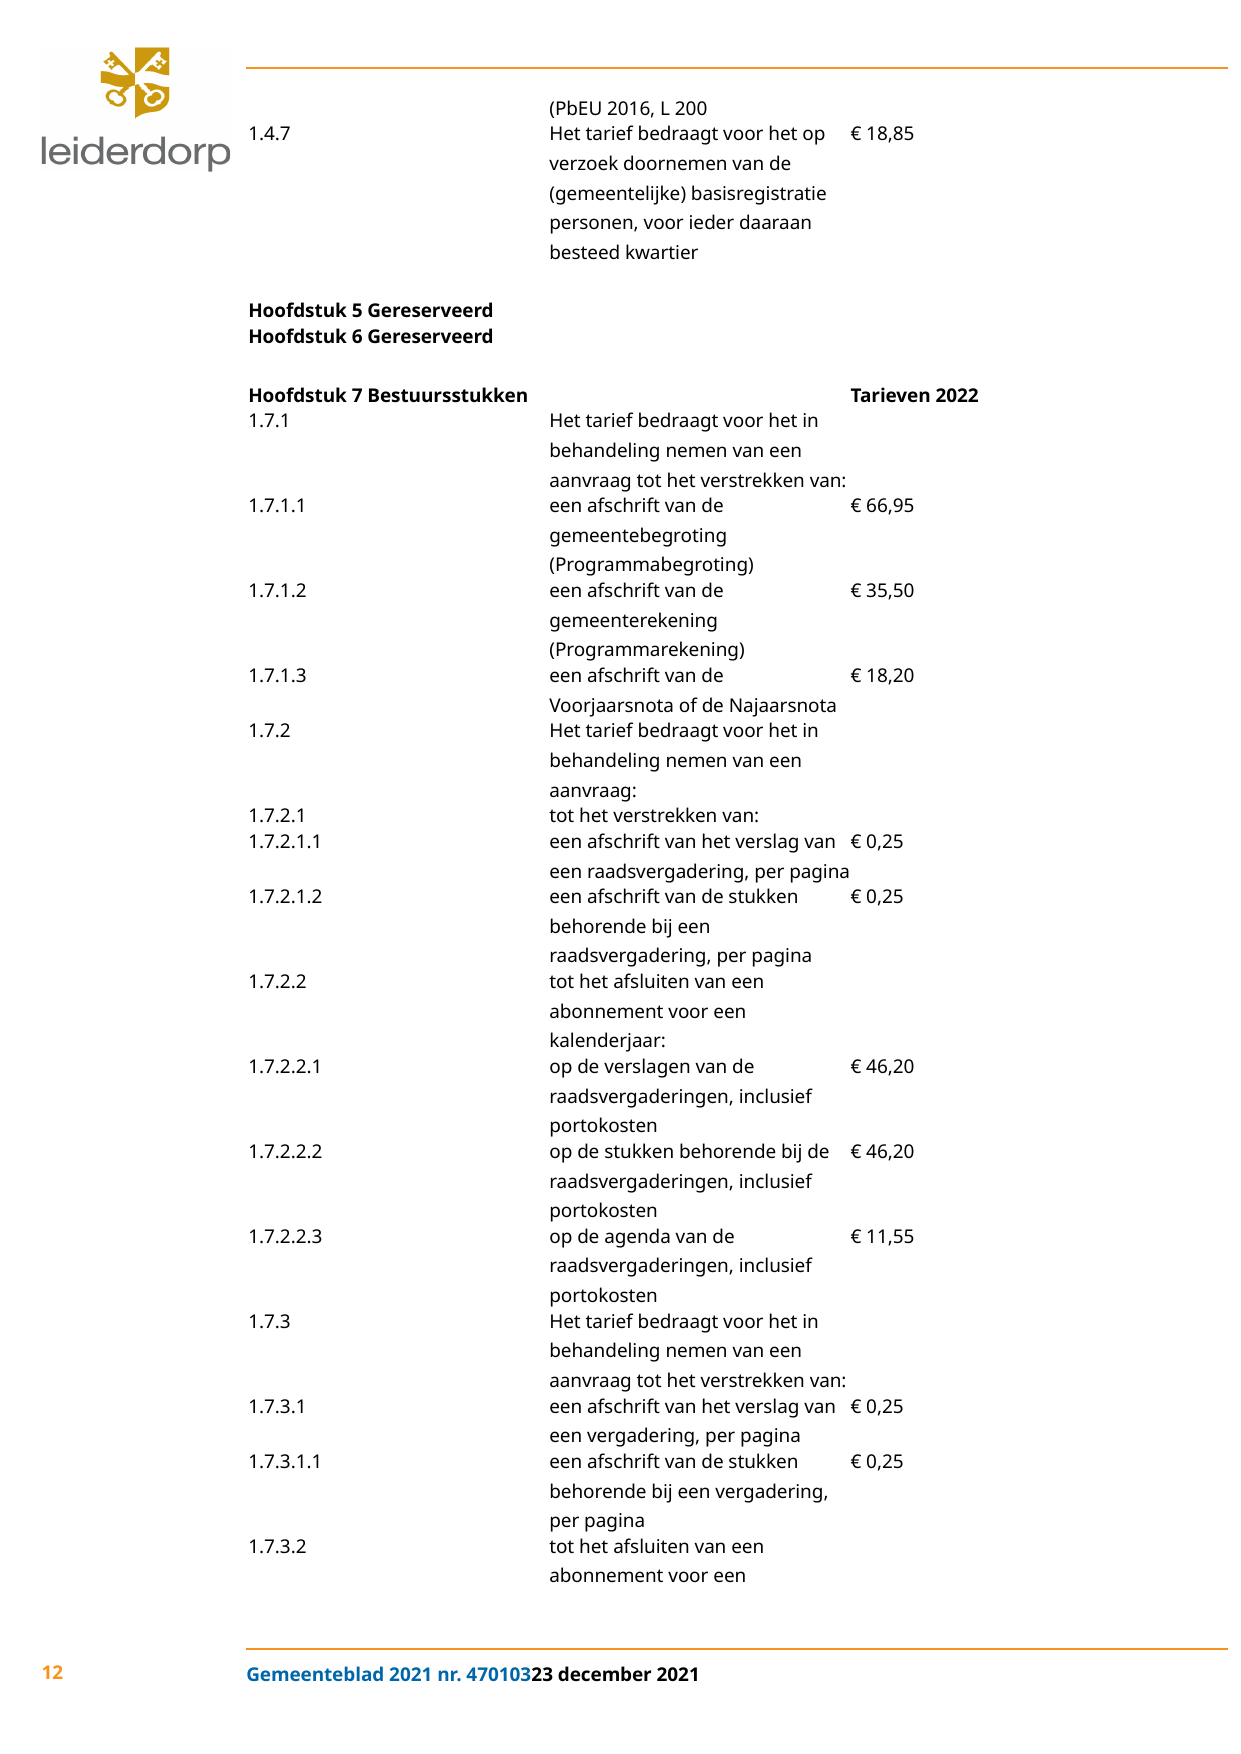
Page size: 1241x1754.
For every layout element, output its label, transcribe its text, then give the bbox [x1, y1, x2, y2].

table_header Hoofdstuk 7 Bestuursstukken [248, 382, 850, 408]
table_cell (PbEU 2016, L 200 [549, 95, 850, 121]
table_cell € 0,25 [850, 884, 1152, 968]
table_cell [850, 408, 1152, 492]
table_cell € 46,20 [850, 1053, 1152, 1138]
table_cell 1.7.3.1.1 [248, 1448, 549, 1533]
table_cell een afschrift van de Voorjaarsnota of de Najaarsnota [549, 662, 850, 718]
table_cell € 0,25 [850, 1393, 1152, 1448]
table_cell [850, 1308, 1152, 1393]
table_cell een afschrift van de stukken behorende bij een vergadering, per pagina [549, 1448, 850, 1533]
table_cell 1.7.2.1 [248, 803, 549, 828]
table_cell Het tarief bedraagt voor het in behandeling nemen van een aanvraag tot het verstrekken van: [549, 408, 850, 492]
table_cell tot het afsluiten van een abonnement voor een [549, 1533, 850, 1588]
table_cell 1.7.2.2.2 [248, 1138, 549, 1223]
table_cell 1.7.2.2.3 [248, 1223, 549, 1308]
table_cell op de verslagen van de raadsvergaderingen, inclusief portokosten [549, 1053, 850, 1138]
table_cell op de agenda van de raadsvergaderingen, inclusief portokosten [549, 1223, 850, 1308]
table_cell een afschrift van de gemeenterekening (Programmarekening) [549, 578, 850, 662]
table_cell een afschrift van de gemeentebegroting (Programmabegroting) [549, 493, 850, 577]
table_cell € 35,50 [850, 578, 1152, 662]
table_cell € 0,25 [850, 1448, 1152, 1533]
table_cell 1.7.1.1 [248, 493, 549, 577]
table_cell een afschrift van het verslag van een vergadering, per pagina [549, 1393, 850, 1448]
table_cell [248, 95, 549, 121]
table_cell 1.7.3 [248, 1308, 549, 1393]
table_cell [850, 803, 1152, 828]
table_cell 1.7.3.2 [248, 1533, 549, 1588]
table_cell tot het verstrekken van: [549, 803, 850, 828]
table_cell [700, 323, 1152, 349]
table_cell op de stukken behorende bij de raadsvergaderingen, inclusief portokosten [549, 1138, 850, 1223]
table_cell 1.7.1.2 [248, 578, 549, 662]
table_header Tarieven 2022 [850, 382, 1152, 408]
table_cell Het tarief bedraagt voor het in behandeling nemen van een aanvraag tot het verstrekken van: [549, 1308, 850, 1393]
table_cell een afschrift van de stukken behorende bij een raadsvergadering, per pagina [549, 884, 850, 968]
table_cell tot het afsluiten van een abonnement voor een kalenderjaar: [549, 969, 850, 1053]
table_cell 1.7.2.1.2 [248, 884, 549, 968]
table_cell € 0,25 [850, 828, 1152, 883]
table_cell 1.7.2.2.1 [248, 1053, 549, 1138]
table_cell 1.7.2 [248, 718, 549, 802]
table_cell een afschrift van het verslag van een raadsvergadering, per pagina [549, 828, 850, 883]
picture [41, 47, 231, 172]
table_header [700, 298, 1152, 323]
table_cell € 11,55 [850, 1223, 1152, 1308]
table_cell [850, 969, 1152, 1053]
table_cell [850, 718, 1152, 802]
table_cell 1.7.3.1 [248, 1393, 549, 1448]
table_cell Het tarief bedraagt voor het in behandeling nemen van een aanvraag: [549, 718, 850, 802]
table_cell 1.7.2.2 [248, 969, 549, 1053]
table_header Hoofdstuk 5 Gereserveerd [248, 298, 700, 323]
table_cell € 18,20 [850, 662, 1152, 718]
table_cell € 46,20 [850, 1138, 1152, 1223]
table_cell 1.7.1.3 [248, 662, 549, 718]
table_cell [850, 1533, 1152, 1588]
table_cell 1.4.7 [248, 121, 549, 264]
table_cell Het tarief bedraagt voor het op verzoek doornemen van de (gemeentelijke) basisregistratie personen, voor ieder daaraan besteed kwartier [549, 121, 850, 264]
table_cell 1.7.2.1.1 [248, 828, 549, 883]
table_cell 1.7.1 [248, 408, 549, 492]
table_cell [850, 95, 1152, 121]
table_cell € 18,85 [850, 121, 1152, 264]
table_cell € 66,95 [850, 493, 1152, 577]
table_cell Hoofdstuk 6 Gereserveerd [248, 323, 700, 349]
